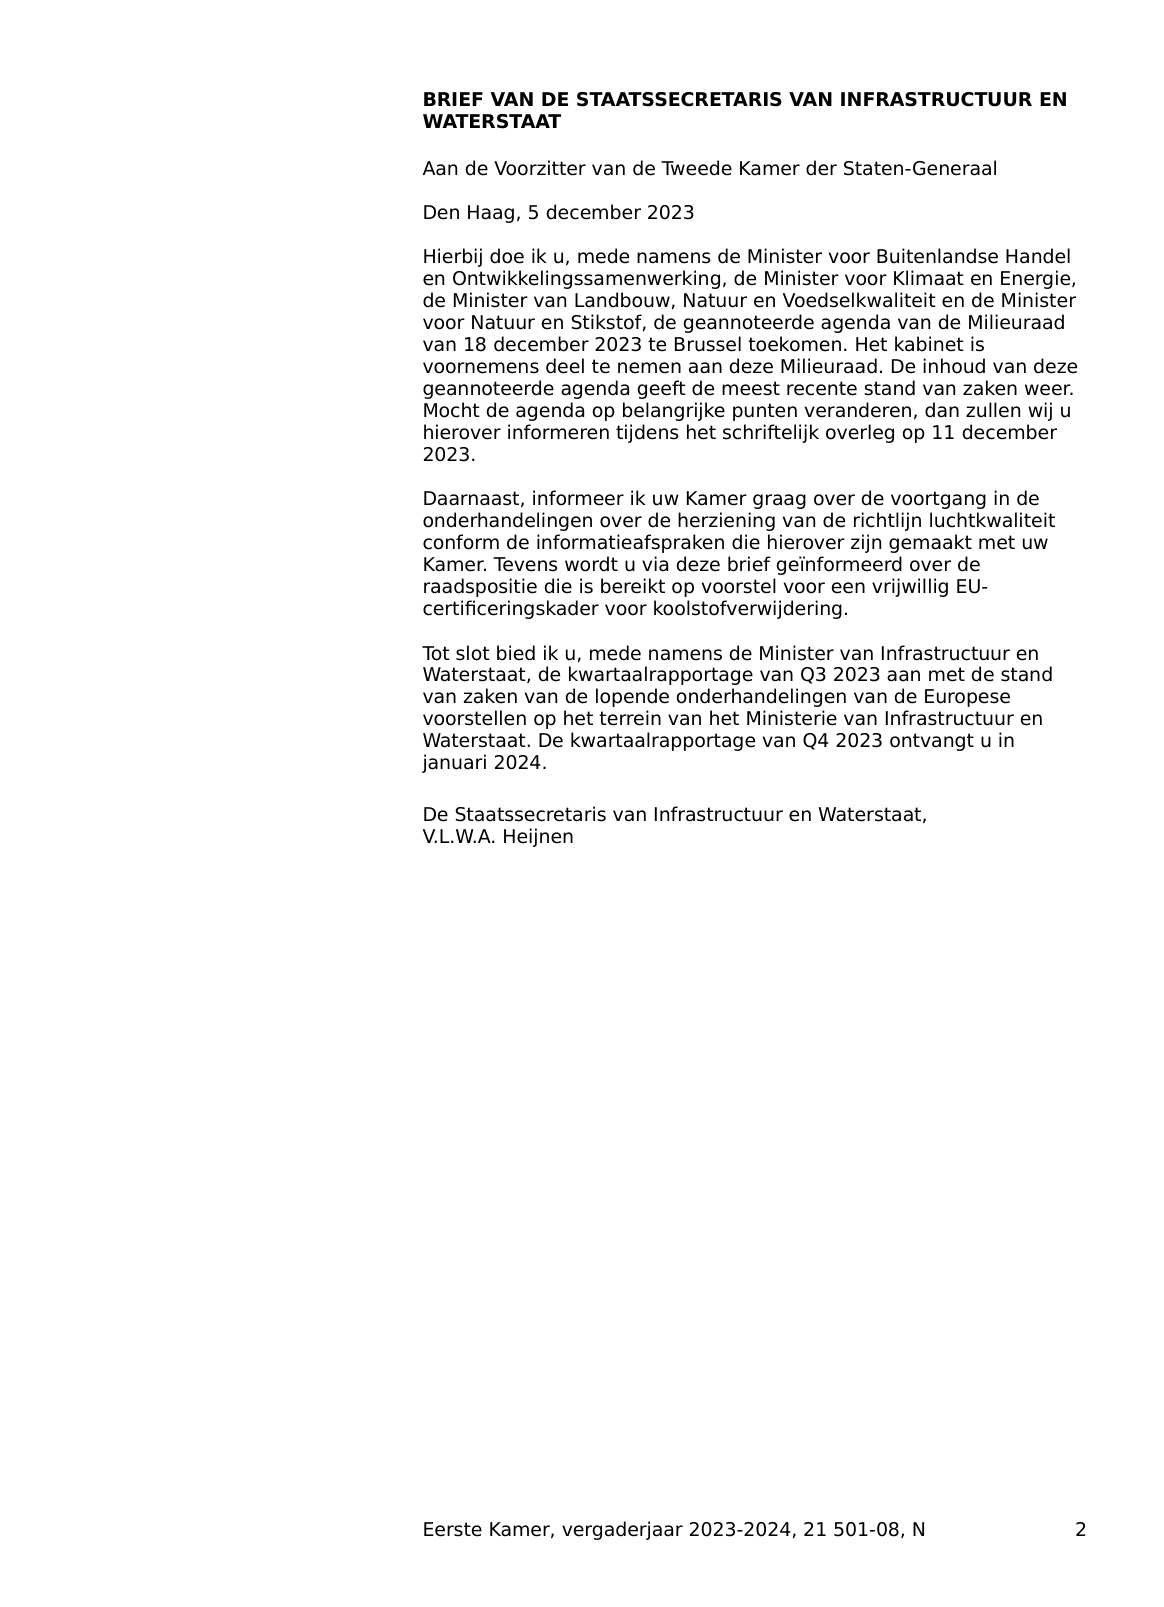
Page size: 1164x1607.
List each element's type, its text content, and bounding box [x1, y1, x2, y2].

text De Staatssecretaris van Infrastructuur en Waterstaat, V.L.W.A. Heijnen [422, 804, 1087, 848]
text Aan de Voorzitter van de Tweede Kamer der Staten-Generaal [422, 158, 1087, 180]
subtitle BRIEF VAN DE STAATSSECRETARIS VAN INFRASTRUCTUUR EN WATERSTAAT [422, 89, 1087, 133]
text Hierbij doe ik u, mede namens de Minister voor Buitenlandse Handel en Ontwikkelingssamenwerking, de Minister voor Klimaat en Energie, de Minister van Landbouw, Natuur en Voedselkwaliteit en de Minister voor Natuur en Stikstof, de geannoteerde agenda van de Milieuraad van 18 december 2023 te Brussel toekomen. Het kabinet is voornemens deel te nemen aan deze Milieuraad. De inhoud van deze geannoteerde agenda geeft de meest recente stand van zaken weer. Mocht de agenda op belangrijke punten veranderen, dan zullen wij u hierover informeren tijdens het schriftelijk overleg op 11 december 2023. [422, 246, 1087, 466]
text Den Haag, 5 december 2023 [422, 202, 1087, 224]
text Daarnaast, informeer ik uw Kamer graag over de voortgang in de onderhandelingen over de herziening van de richtlijn luchtkwaliteit conform de informatieafspraken die hierover zijn gemaakt met uw Kamer. Tevens wordt u via deze brief geïnformeerd over de raadspositie die is bereikt op voorstel voor een vrijwillig EU-certificeringskader voor koolstofverwijdering. [422, 488, 1087, 620]
text Tot slot bied ik u, mede namens de Minister van Infrastructuur en Waterstaat, de kwartaalrapportage van Q3 2023 aan met de stand van zaken van de lopende onderhandelingen van de Europese voorstellen op het terrein van het Ministerie van Infrastructuur en Waterstaat. De kwartaalrapportage van Q4 2023 ontvangt u in januari 2024. [422, 642, 1087, 774]
